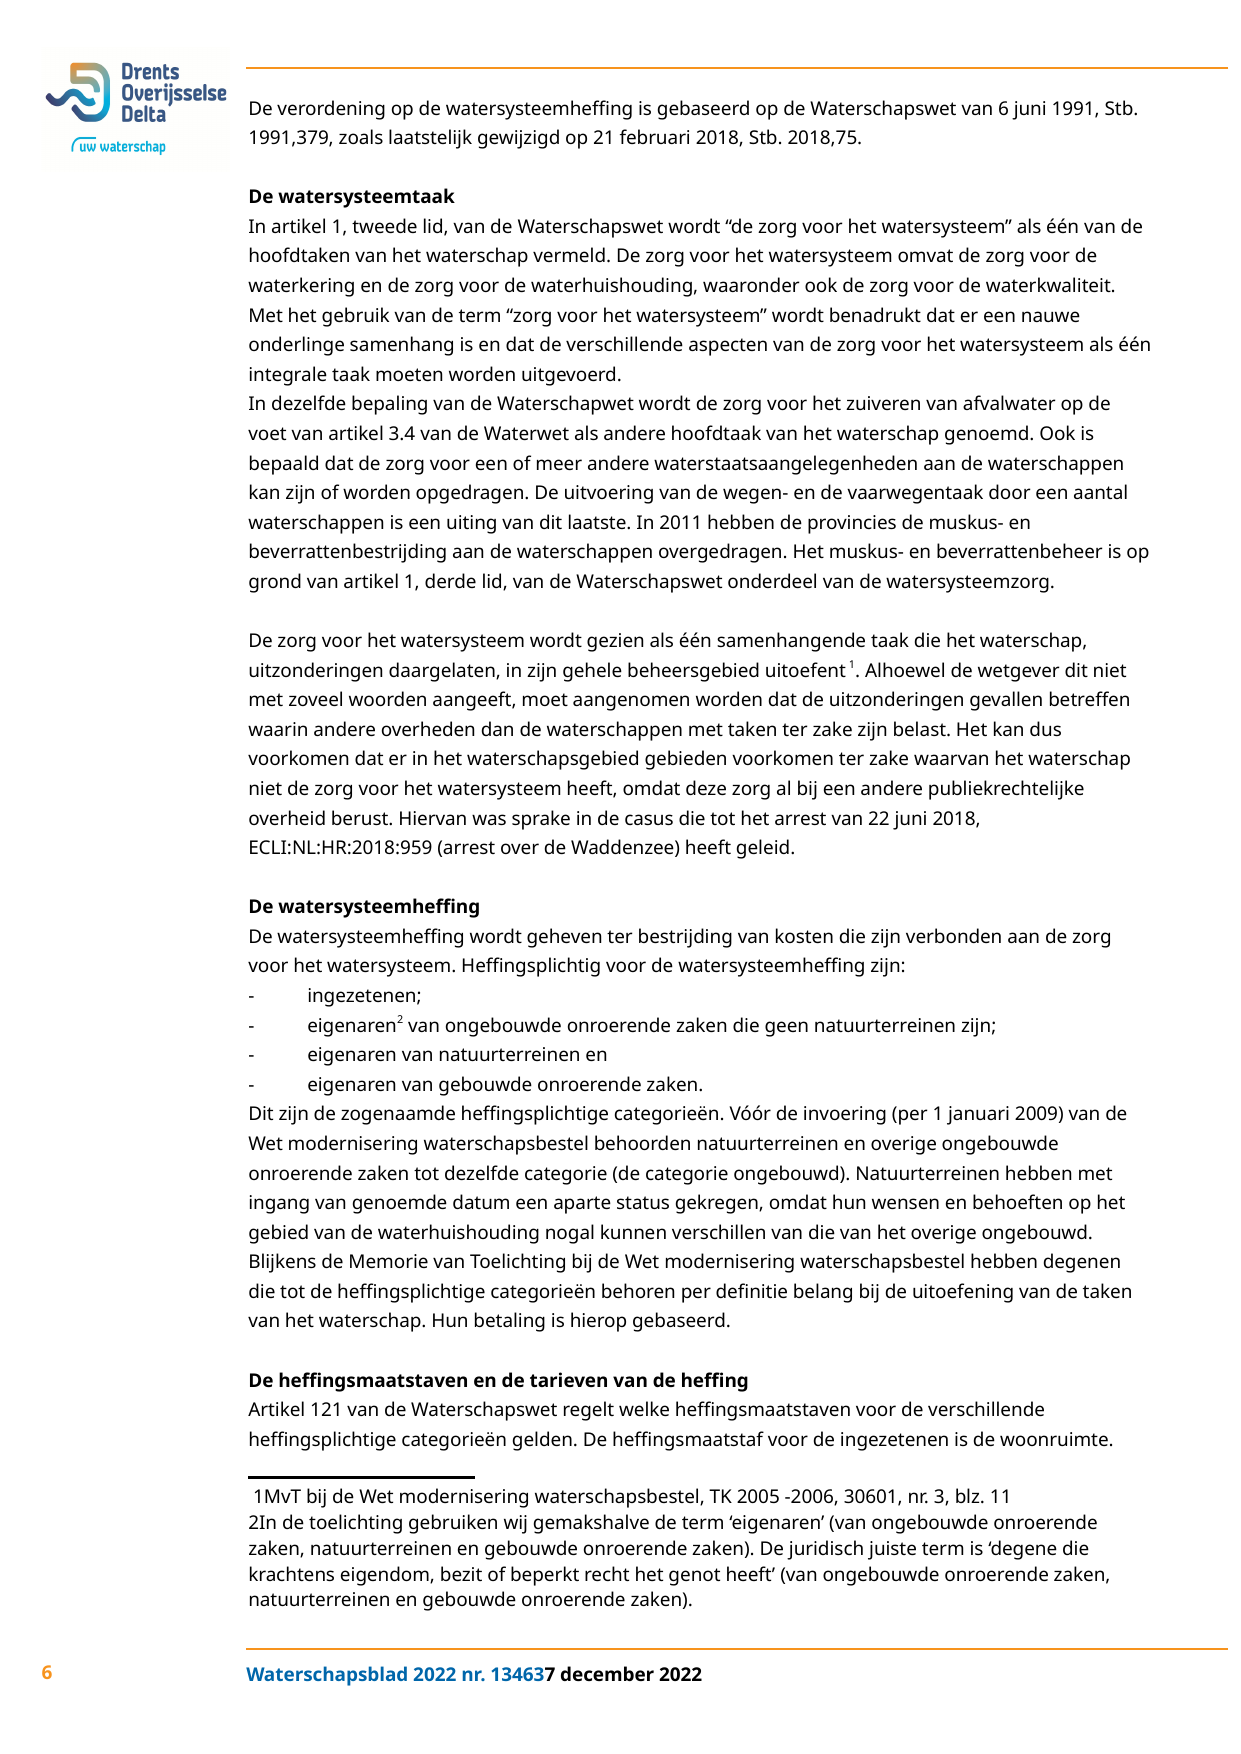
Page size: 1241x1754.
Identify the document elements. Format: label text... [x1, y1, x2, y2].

text De zorg voor het watersysteem wordt gezien als één samenhangende taak die het waterschap, uitzonderingen daargelaten, in zijn gehele beheersgebied uitoefent. Alhoewel de wetgever dit niet met zoveel woorden aangeeft, moet aangenomen worden dat de uitzonderingen gevallen betreffen waarin andere overheden dan de waterschappen met taken ter zake zijn belast. Het kan dus voorkomen dat er in het waterschapsgebied gebieden voorkomen ter zake waarvan het waterschap niet de zorg voor het watersysteem heeft, omdat deze zorg al bij een andere publiekrechtelijke overheid berust. Hiervan was sprake in de casus die tot het arrest van 22 juni 2018, ECLI:NL:HR:2018:959 (arrest over de Waddenzee) heeft geleid. [248, 627, 1152, 860]
text De watersysteemtaak [248, 183, 1152, 209]
picture [41, 47, 231, 172]
list eigenaren van natuurterreinen en [248, 1041, 1152, 1067]
text In artikel 1, tweede lid, van de Waterschapswet wordt “de zorg voor het watersysteem” als één van de hoofdtaken van het waterschap vermeld. De zorg voor het watersysteem omvat de zorg voor de waterkering en de zorg voor de waterhuishouding, waaronder ook de zorg voor de waterkwaliteit. Met het gebruik van de term “zorg voor het watersysteem” wordt benadrukt dat er een nauwe onderlinge samenhang is en dat de verschillende aspecten van de zorg voor het watersysteem als één integrale taak moeten worden uitgevoerd. [248, 213, 1152, 387]
list In de toelichting gebruiken wij gemakshalve de term ‘eigenaren’ (van ongebouwde onroerende zaken, natuurterreinen en gebouwde onroerende zaken). De juridisch juiste term is ‘degene die krachtens eigendom, bezit of beperkt recht het genot heeft’ (van ongebouwde onroerende zaken, natuurterreinen en gebouwde onroerende zaken). [248, 1509, 1152, 1612]
text De verordening op de watersysteemheffing is gebaseerd op de Waterschapswet van 6 juni 1991, Stb. 1991,379, zoals laatstelijk gewijzigd op 21 februari 2018, Stb. 2018,75. [248, 95, 1152, 150]
list ingezetenen; [248, 982, 1152, 1008]
list eigenaren van ongebouwde onroerende zaken die geen natuurterreinen zijn; [248, 1012, 1152, 1038]
text Dit zijn de zogenaamde heffingsplichtige categorieën. Vóór de invoering (per 1 januari 2009) van de Wet modernisering waterschapsbestel behoorden natuurterreinen en overige ongebouwde onroerende zaken tot dezelfde categorie (de categorie ongebouwd). Natuurterreinen hebben met ingang van genoemde datum een aparte status gekregen, omdat hun wensen en behoeften op het gebied van de waterhuishouding nogal kunnen verschillen van die van het overige ongebouwd. [248, 1101, 1152, 1245]
text De heffingsmaatstaven en de tarieven van de heffing [248, 1367, 1152, 1393]
text Artikel 121 van de Waterschapswet regelt welke heffingsmaatstaven voor de verschillende heffingsplichtige categorieën gelden. De heffingsmaatstaf voor de ingezetenen is de woonruimte. [248, 1396, 1152, 1452]
text De watersysteemheffing [248, 893, 1152, 919]
text Blijkens de Memorie van Toelichting bij de Wet modernisering waterschapsbestel hebben degenen die tot de heffingsplichtige categorieën behoren per definitie belang bij de uitoefening van de taken van het waterschap. Hun betaling is hierop gebaseerd. [248, 1248, 1152, 1333]
list eigenaren van gebouwde onroerende zaken. [248, 1071, 1152, 1097]
text MvT bij de Wet modernisering waterschapsbestel, TK 2005 -2006, 30601, nr. 3, blz. 11 [248, 1483, 1152, 1509]
text De watersysteemheffing wordt geheven ter bestrijding van kosten die zijn verbonden aan de zorg voor het watersysteem. Heffingsplichtig voor de watersysteemheffing zijn: [248, 923, 1152, 978]
text In dezelfde bepaling van de Waterschapwet wordt de zorg voor het zuiveren van afvalwater op de voet van artikel 3.4 van de Waterwet als andere hoofdtaak van het waterschap genoemd. Ook is bepaald dat de zorg voor een of meer andere waterstaatsaangelegenheden aan de waterschappen kan zijn of worden opgedragen. De uitvoering van de wegen- en de vaarwegentaak door een aantal waterschappen is een uiting van dit laatste. In 2011 hebben de provincies de muskus- en beverrattenbestrijding aan de waterschappen overgedragen. Het muskus- en beverrattenbeheer is op grond van artikel 1, derde lid, van de Waterschapswet onderdeel van de watersysteemzorg. [248, 391, 1152, 594]
